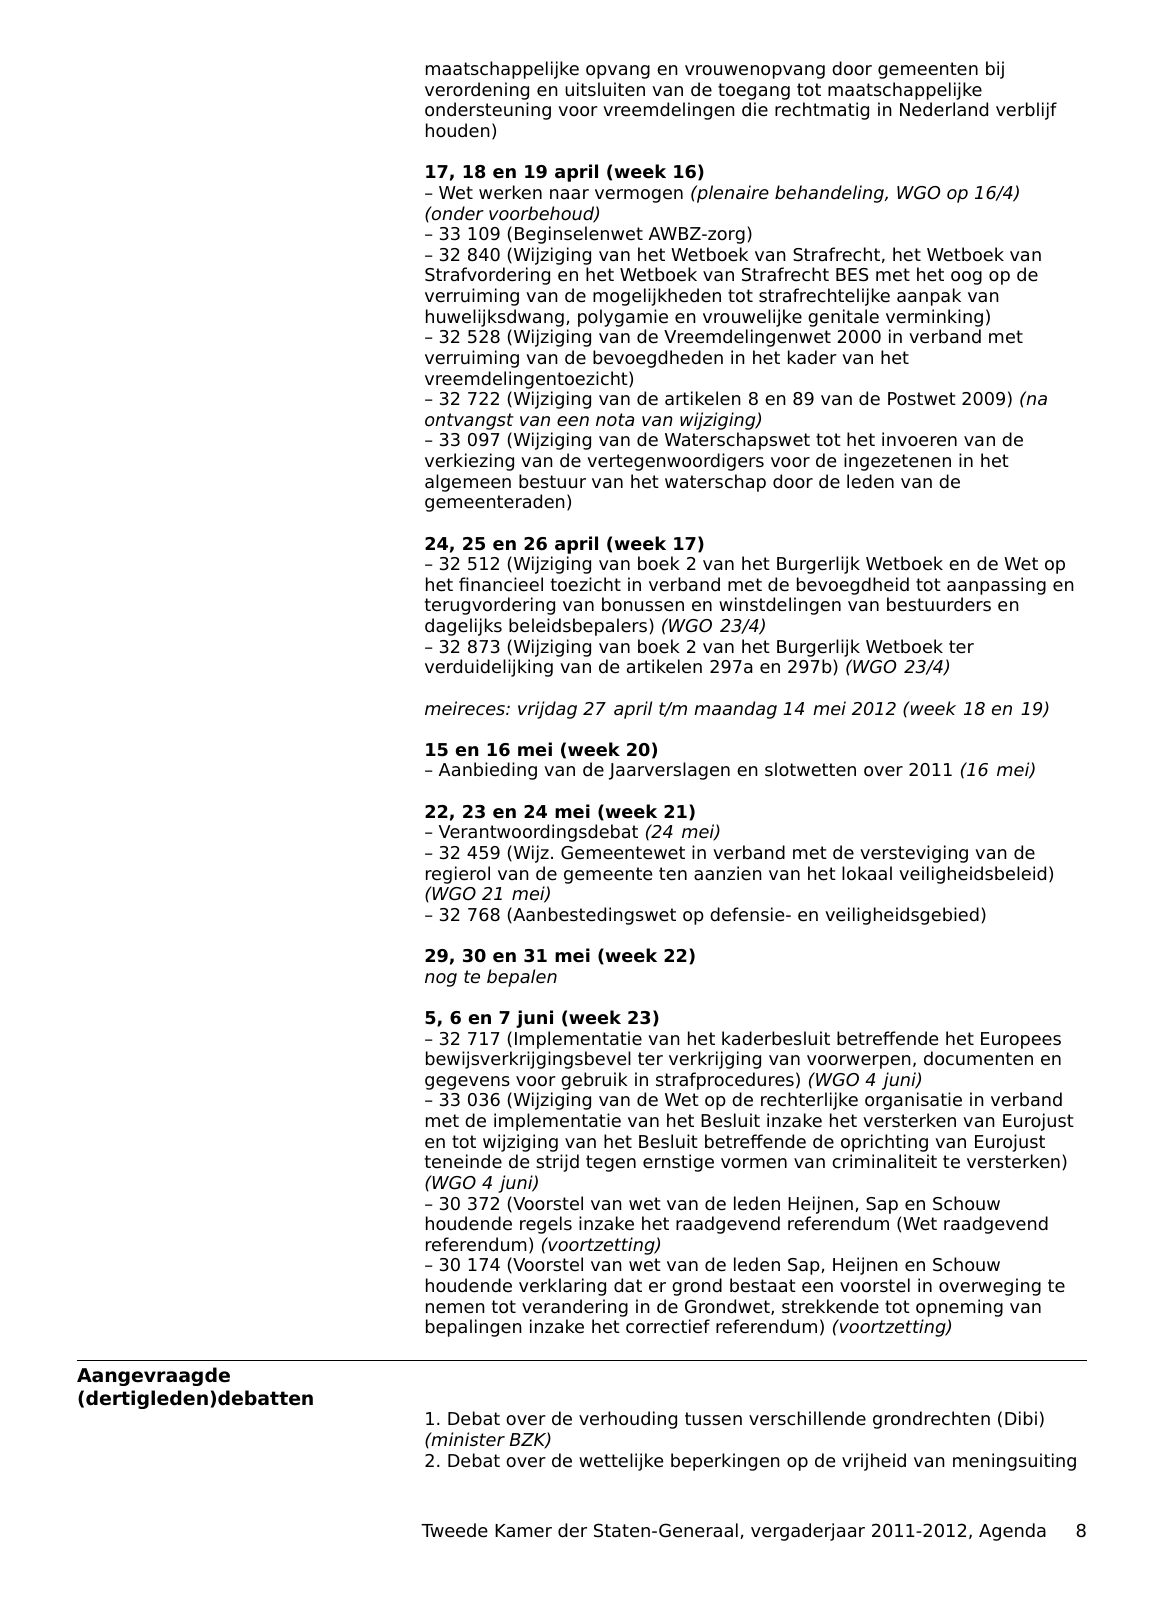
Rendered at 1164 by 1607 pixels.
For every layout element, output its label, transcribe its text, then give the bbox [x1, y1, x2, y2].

table_cell [77, 740, 401, 760]
table_cell 1. Debat over de verhouding tussen verschillende grondrechten (Dibi) (minister BZK) [418, 1409, 1087, 1451]
table_cell 15 en 16 mei (week 20) [418, 740, 1087, 760]
table_cell [401, 245, 418, 327]
table_cell nog te bepalen [418, 967, 1087, 987]
table_cell – 32 722 (Wijziging van de artikelen 8 en 89 van de Postwet 2009) (na ontvangst van een nota van wijziging) [418, 389, 1087, 430]
table_cell [77, 1409, 401, 1451]
table_cell [77, 719, 401, 740]
table_cell [401, 637, 418, 678]
table_cell [401, 1451, 418, 1471]
table_cell [401, 678, 418, 698]
table_cell [77, 637, 401, 678]
table_cell [77, 905, 401, 925]
table_cell – 33 109 (Beginselenwet AWBZ-zorg) [418, 224, 1087, 245]
table_cell – Wet werken naar vermogen (plenaire behandeling, WGO op 16/4) (onder voorbehoud) [418, 183, 1087, 224]
table_cell [401, 554, 418, 637]
table_cell [401, 946, 418, 967]
table_cell 5, 6 en 7 juni (week 23) [418, 1008, 1087, 1028]
table_cell [77, 183, 401, 224]
table_cell [77, 843, 401, 905]
table_cell [77, 430, 401, 513]
table_cell [401, 142, 418, 162]
table_cell [77, 245, 401, 327]
table_cell – 32 768 (Aanbestedingswet op defensie- en veiligheidsgebied) [418, 905, 1087, 925]
table_cell – 32 512 (Wijziging van boek 2 van het Burgerlijk Wetboek en de Wet op het financieel toezicht in verband met de bevoegdheid tot aanpassing en terugvordering van bonussen en winstdelingen van bestuurders en dagelijks beleidsbepalers) (WGO 23/4) [418, 554, 1087, 637]
table_cell [77, 699, 401, 719]
table_cell [401, 327, 418, 389]
table_cell [77, 224, 401, 245]
table_cell [418, 719, 1087, 740]
table_cell [401, 534, 418, 554]
table_cell [401, 389, 418, 430]
table_cell 17, 18 en 19 april (week 16) [418, 162, 1087, 183]
table_cell [418, 513, 1087, 533]
table_cell [401, 967, 418, 987]
table_cell [401, 224, 418, 245]
table_header [401, 1361, 418, 1409]
table_cell [401, 822, 418, 843]
table_cell [77, 967, 401, 987]
table_cell [77, 1008, 401, 1028]
table_cell – Verantwoordingsdebat (24 mei) [418, 822, 1087, 843]
table_cell – 30 372 (Voorstel van wet van de leden Heijnen, Sap en Schouw houdende regels inzake het raadgevend referendum (Wet raadgevend referendum) (voortzetting) [418, 1194, 1087, 1255]
table_cell – 32 717 (Implementatie van het kaderbesluit betreffende het Europees bewijsverkrijgingsbevel ter verkrijging van voorwerpen, documenten en gegevens voor gebruik in strafprocedures) (WGO 4 juni) [418, 1029, 1087, 1090]
table_cell [401, 740, 418, 760]
table_cell [77, 1451, 401, 1471]
table_cell 2. Debat over de wettelijke beperkingen op de vrijheid van meningsuiting [418, 1451, 1087, 1471]
table_cell [77, 389, 401, 430]
table_cell [401, 699, 418, 719]
table_cell [401, 802, 418, 822]
table_cell – 32 459 (Wijz. Gemeentewet in verband met de versteviging van de regierol van de gemeente ten aanzien van het lokaal veiligheidsbeleid) (WGO 21 mei) [418, 843, 1087, 905]
table_cell [401, 1090, 418, 1193]
table_cell [401, 719, 418, 740]
table_cell [401, 925, 418, 946]
table_cell [418, 987, 1087, 1008]
table_cell – 33 036 (Wijziging van de Wet op de rechterlijke organisatie in verband met de implementatie van het Besluit inzake het versterken van Eurojust en tot wijziging van het Besluit betreffende de oprichting van Eurojust teneinde de strijd tegen ernstige vormen van criminaliteit te versterken) (WGO 4 juni) [418, 1090, 1087, 1193]
table_cell [401, 183, 418, 224]
table_cell [401, 430, 418, 513]
table_cell [77, 1029, 401, 1090]
table_cell [418, 781, 1087, 802]
table_cell meireces: vrijdag 27 april t/m maandag 14 mei 2012 (week 18 en 19) [418, 699, 1087, 719]
table_cell [401, 781, 418, 802]
table_cell – 32 840 (Wijziging van het Wetboek van Strafrecht, het Wetboek van Strafvordering en het Wetboek van Strafrecht BES met het oog op de verruiming van de mogelijkheden tot strafrechtelijke aanpak van huwelijksdwang, polygamie en vrouwelijke genitale verminking) [418, 245, 1087, 327]
table_cell [77, 987, 401, 1008]
table_cell [401, 843, 418, 905]
table_cell [77, 327, 401, 389]
table_cell – 32 873 (Wijziging van boek 2 van het Burgerlijk Wetboek ter verduidelijking van de artikelen 297a en 297b) (WGO 23/4) [418, 637, 1087, 678]
table_cell [401, 905, 418, 925]
table_cell [77, 1194, 401, 1255]
table_cell [77, 534, 401, 554]
table_cell [77, 59, 401, 142]
table_header [418, 1361, 1087, 1409]
table_cell [77, 513, 401, 533]
table_cell [401, 1008, 418, 1028]
table_cell [77, 760, 401, 781]
table_cell [401, 59, 418, 142]
table_cell [401, 1029, 418, 1090]
table_cell [77, 162, 401, 183]
table_cell [401, 1194, 418, 1255]
table_header Aangevraagde (dertigleden)debatten [77, 1361, 401, 1409]
table_cell – 32 528 (Wijziging van de Vreemdelingenwet 2000 in verband met verruiming van de bevoegdheden in het kader van het vreemdelingentoezicht) [418, 327, 1087, 389]
table_cell [401, 1255, 418, 1338]
table_cell 29, 30 en 31 mei (week 22) [418, 946, 1087, 967]
table_cell [77, 802, 401, 822]
table_cell [401, 162, 418, 183]
table_cell [401, 1409, 418, 1451]
table_cell [77, 781, 401, 802]
table_cell – 30 174 (Voorstel van wet van de leden Sap, Heijnen en Schouw houdende verklaring dat er grond bestaat een voorstel in overweging te nemen tot verandering in de Grondwet, strekkende tot opneming van bepalingen inzake het correctief referendum) (voortzetting) [418, 1255, 1087, 1338]
table_cell [77, 1255, 401, 1338]
table_cell – 33 097 (Wijziging van de Waterschapswet tot het invoeren van de verkiezing van de vertegenwoordigers voor de ingezetenen in het algemeen bestuur van het waterschap door de leden van de gemeenteraden) [418, 430, 1087, 513]
table_cell 24, 25 en 26 april (week 17) [418, 534, 1087, 554]
table_cell [77, 946, 401, 967]
table_cell – Aanbieding van de Jaarverslagen en slotwetten over 2011 (16 mei) [418, 760, 1087, 781]
table_cell [401, 760, 418, 781]
table_cell [77, 678, 401, 698]
table_cell [77, 925, 401, 946]
table_cell maatschappelijke opvang en vrouwenopvang door gemeenten bij verordening en uitsluiten van de toegang tot maatschappelijke ondersteuning voor vreemdelingen die rechtmatig in Nederland verblijf houden) [418, 59, 1087, 142]
table_cell [77, 554, 401, 637]
table_cell [401, 987, 418, 1008]
table_cell [77, 1090, 401, 1193]
table_cell 22, 23 en 24 mei (week 21) [418, 802, 1087, 822]
table_cell [77, 142, 401, 162]
table_cell [401, 513, 418, 533]
table_cell [418, 678, 1087, 698]
table_cell [77, 822, 401, 843]
table_cell [418, 142, 1087, 162]
table_cell [418, 925, 1087, 946]
